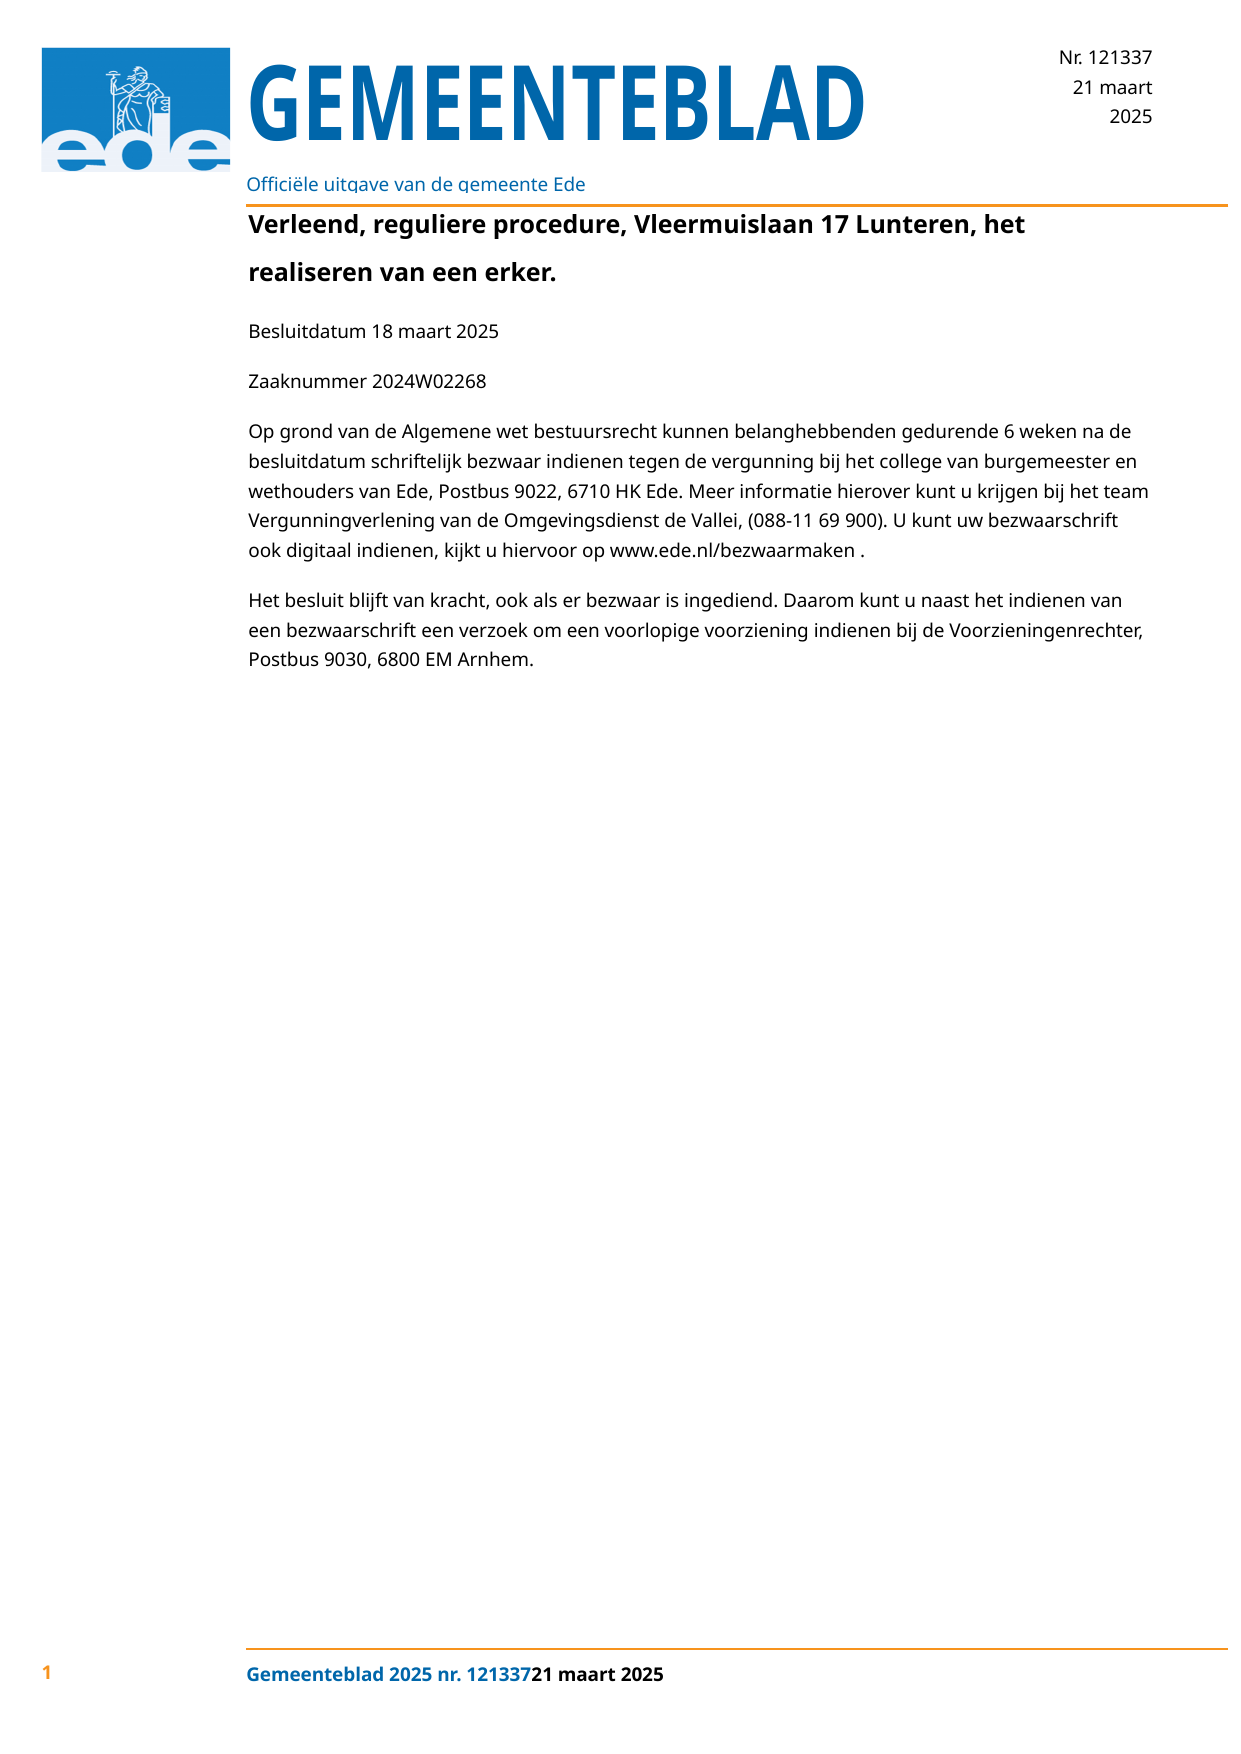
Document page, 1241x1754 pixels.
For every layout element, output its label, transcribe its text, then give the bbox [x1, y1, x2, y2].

text Besluitdatum 18 maart 2025 [248, 318, 1152, 344]
text Het besluit blijft van kracht, ook als er bezwaar is ingediend. Daarom kunt u naast het indienen van een bezwaarschrift een verzoek om een voorlopige voorziening indienen bij de Voorzieningenrechter, Postbus 9030, 6800 EM Arnhem. [248, 587, 1152, 672]
text Verleend, reguliere procedure, Vleermuislaan 17 Lunteren, het realiseren van een erker. [248, 207, 1152, 288]
text Op grond van de Algemene wet bestuursrecht kunnen belanghebbenden gedurende 6 weken na de besluitdatum schriftelijk bezwaar indienen tegen de vergunning bij het college van burgemeester en wethouders van Ede, Postbus 9022, 6710 HK Ede. Meer informatie hierover kunt u krijgen bij het team Vergunningverlening van de Omgevingsdienst de Vallei, (088-11 69 900). U kunt uw bezwaarschrift ook digitaal indienen, kijkt u hiervoor op www.ede.nl/bezwaarmaken . [248, 419, 1152, 563]
text Zaaknummer 2024W02268 [248, 368, 1152, 394]
picture [41, 47, 231, 172]
